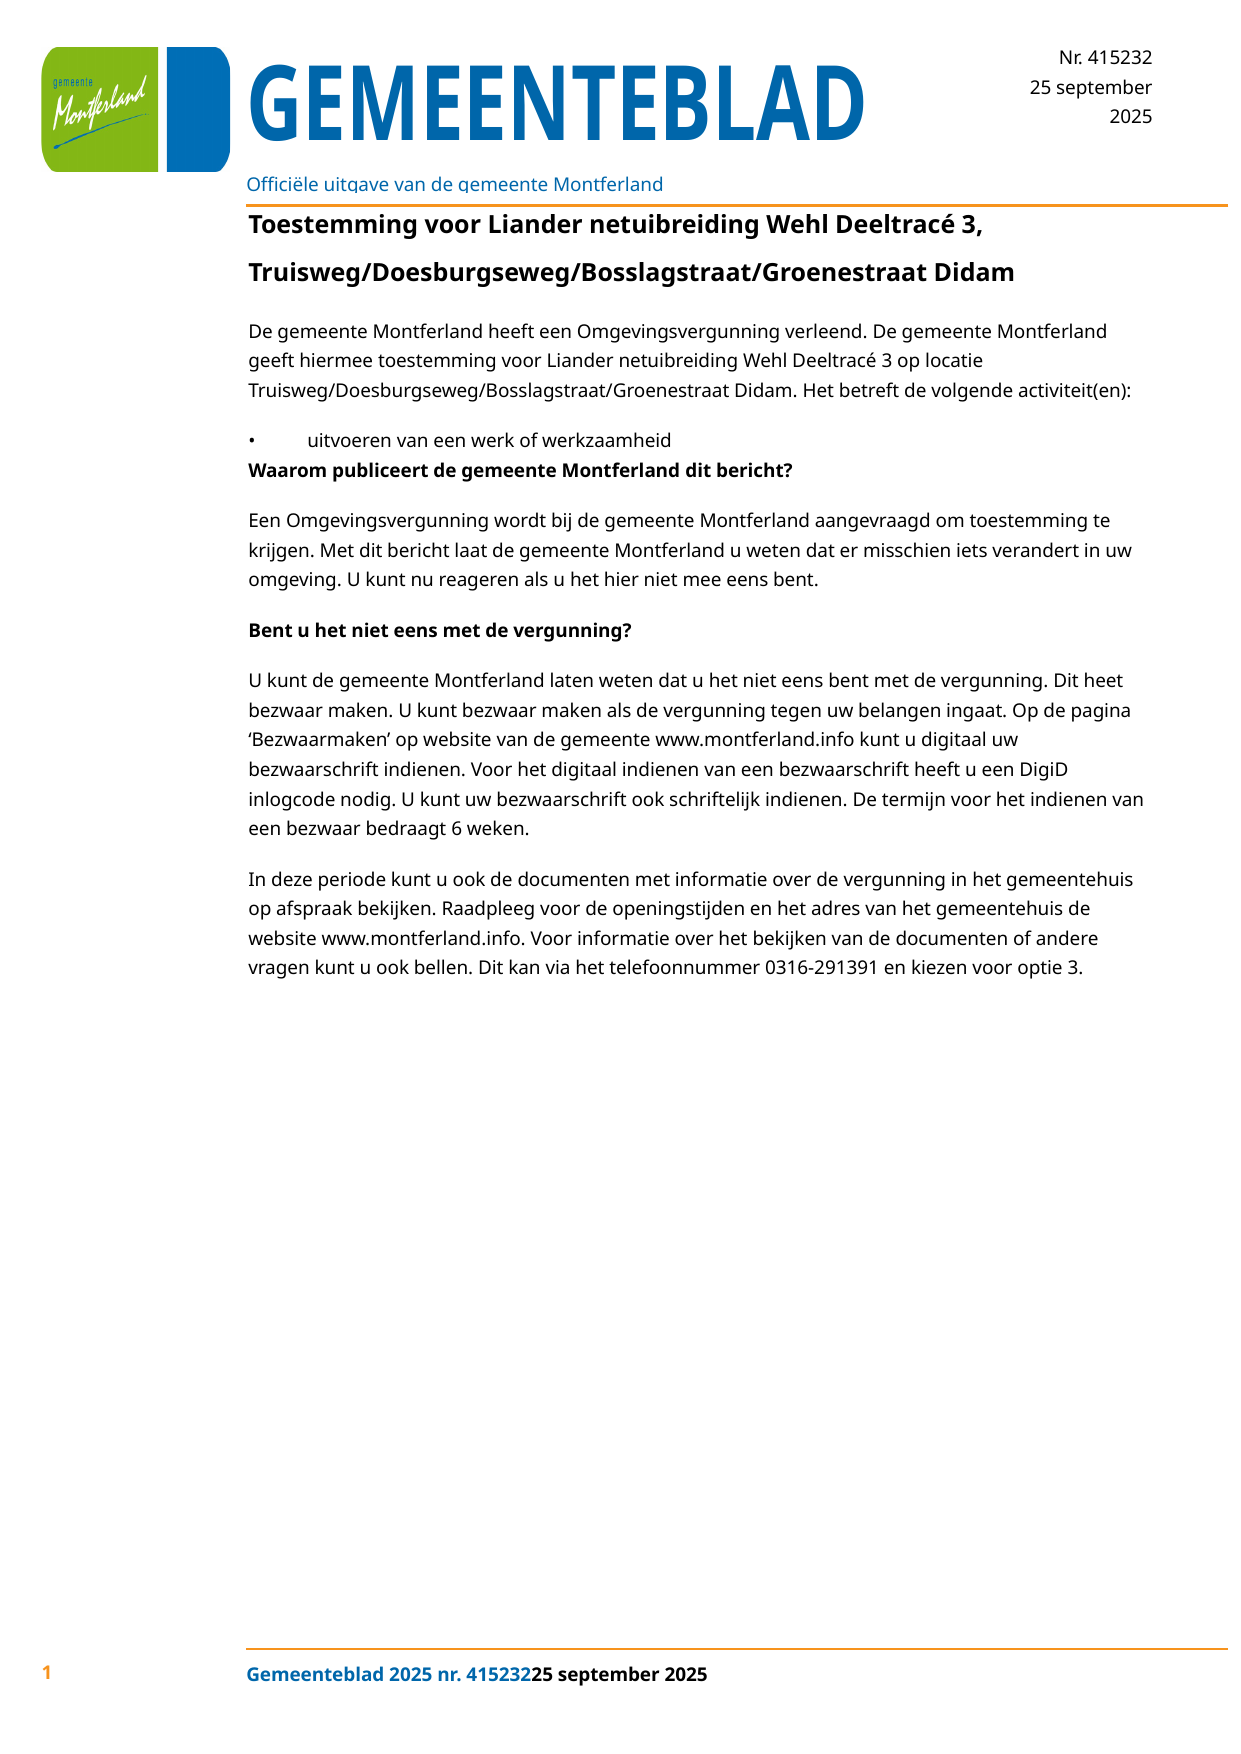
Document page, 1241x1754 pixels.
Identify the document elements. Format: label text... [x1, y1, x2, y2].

text U kunt de gemeente Montferland laten weten dat u het niet eens bent met de vergunning. Dit heet bezwaar maken. U kunt bezwaar maken als de vergunning tegen uw belangen ingaat. Op de pagina ‘Bezwaarmaken’ op website van de gemeente www.montferland.info kunt u digitaal uw bezwaarschrift indienen. Voor het digitaal indienen van een bezwaarschrift heeft u een DigiD inlogcode nodig. U kunt uw bezwaarschrift ook schriftelijk indienen. De termijn voor het indienen van een bezwaar bedraagt 6 weken. [248, 667, 1152, 841]
text In deze periode kunt u ook de documenten met informatie over de vergunning in het gemeentehuis op afspraak bekijken. Raadpleeg voor de openingstijden en het adres van het gemeentehuis de website www.montferland.info. Voor informatie over het bekijken van de documenten of andere vragen kunt u ook bellen. Dit kan via het telefoonnummer 0316-291391 en kiezen voor optie 3. [248, 866, 1152, 980]
text Een Omgevingsvergunning wordt bij de gemeente Montferland aangevraagd om toestemming te krijgen. Met dit bericht laat de gemeente Montferland u weten dat er misschien iets verandert in uw omgeving. U kunt nu reageren als u het hier niet mee eens bent. [248, 507, 1152, 592]
text Toestemming voor Liander netuibreiding Wehl Deeltracé 3, Truisweg/Doesburgseweg/Bosslagstraat/Groenestraat Didam [248, 207, 1152, 288]
text Waarom publiceert de gemeente Montferland dit bericht? [248, 457, 1152, 483]
text De gemeente Montferland heeft een Omgevingsvergunning verleend. De gemeente Montferland geeft hiermee toestemming voor Liander netuibreiding Wehl Deeltracé 3 op locatie Truisweg/Doesburgseweg/Bosslagstraat/Groenestraat Didam. Het betreft de volgende activiteit(en): [248, 318, 1152, 403]
text Bent u het niet eens met de vergunning? [248, 617, 1152, 643]
list uitvoeren van een werk of werkzaamheid [248, 427, 1152, 453]
picture [41, 47, 231, 172]
